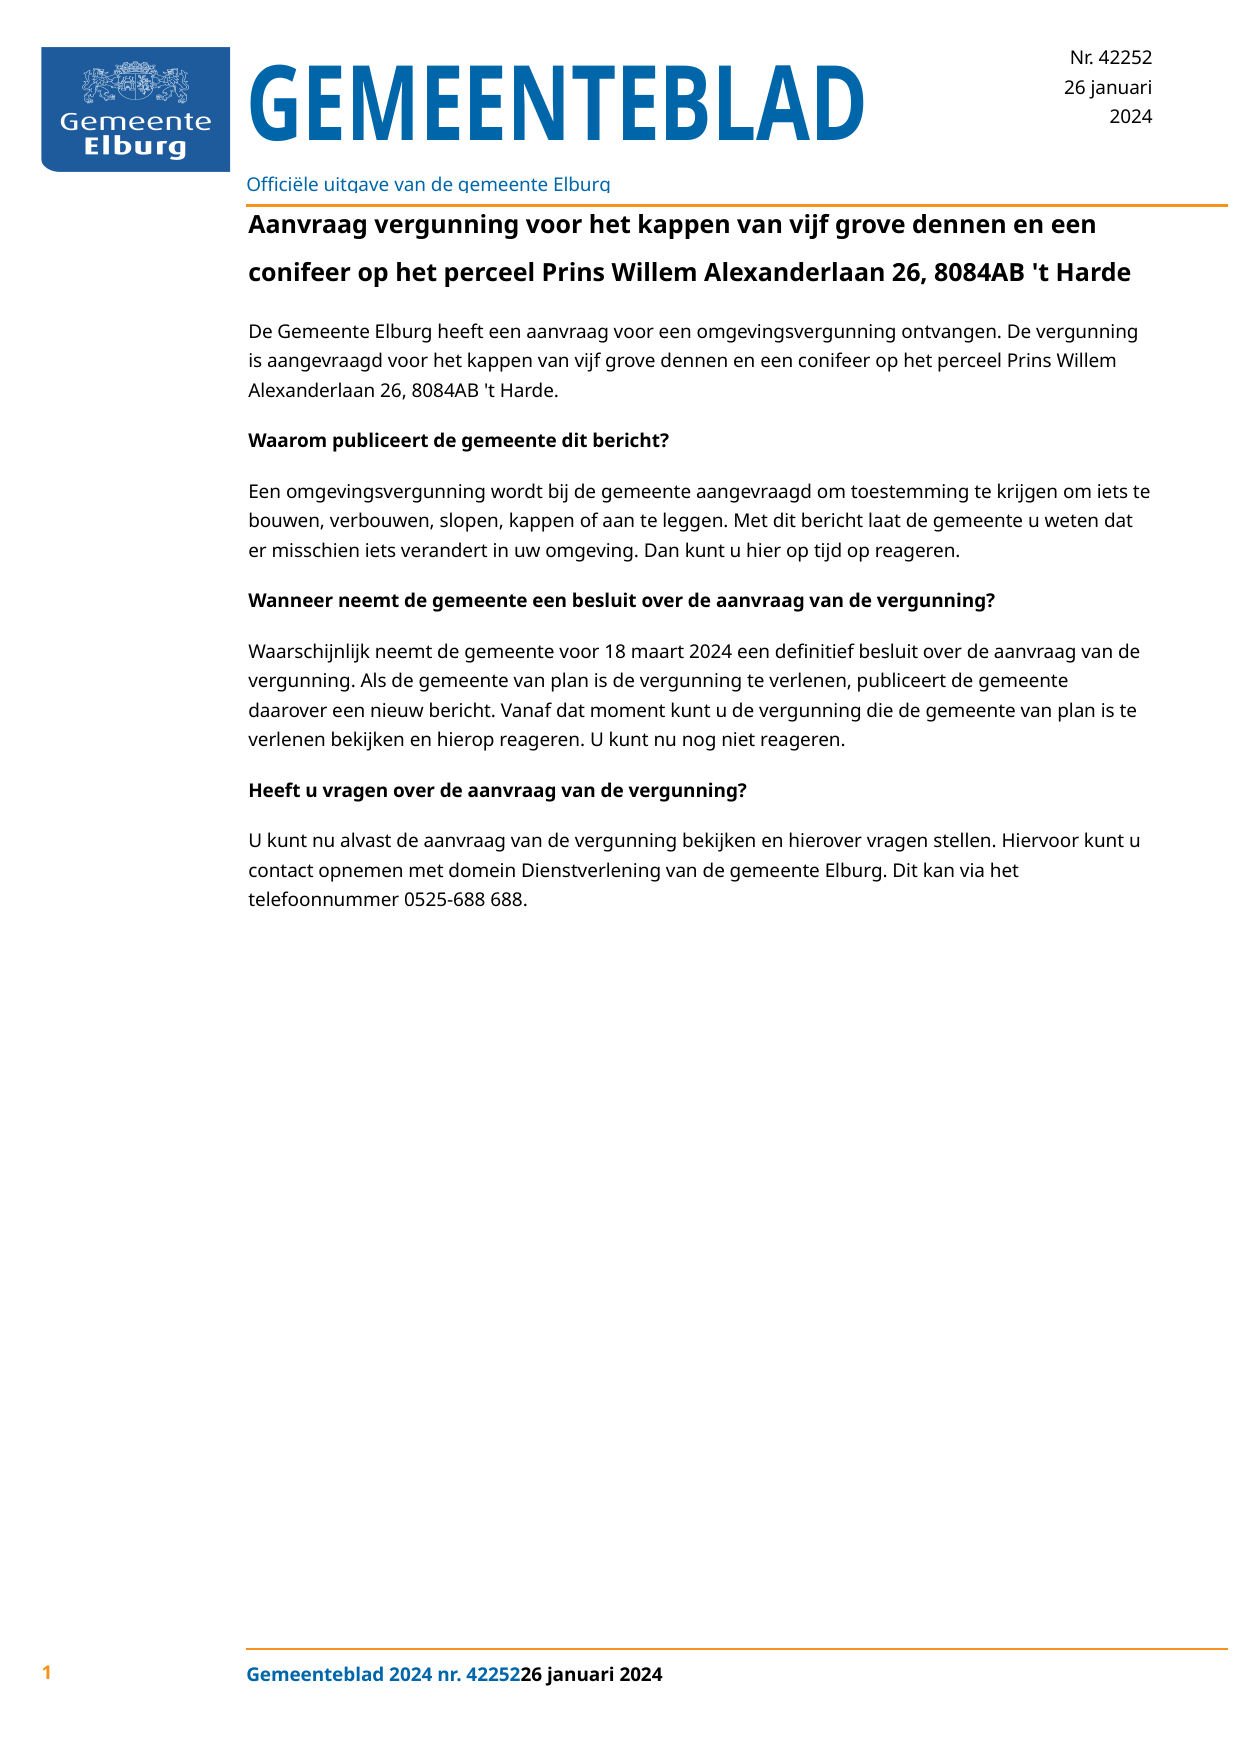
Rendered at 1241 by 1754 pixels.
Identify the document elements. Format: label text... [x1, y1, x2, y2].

text Aanvraag vergunning voor het kappen van vijf grove dennen en een conifeer op het perceel Prins Willem Alexanderlaan 26, 8084AB 't Harde [248, 207, 1152, 288]
text Waarschijnlijk neemt de gemeente voor 18 maart 2024 een definitief besluit over de aanvraag van de vergunning. Als de gemeente van plan is de vergunning te verlenen, publiceert de gemeente daarover een nieuw bericht. Vanaf dat moment kunt u de vergunning die de gemeente van plan is te verlenen bekijken en hierop reageren. U kunt nu nog niet reageren. [248, 638, 1152, 752]
text Een omgevingsvergunning wordt bij de gemeente aangevraagd om toestemming te krijgen om iets te bouwen, verbouwen, slopen, kappen of aan te leggen. Met dit bericht laat de gemeente u weten dat er misschien iets verandert in uw omgeving. Dan kunt u hier op tijd op reageren. [248, 478, 1152, 563]
text De Gemeente Elburg heeft een aanvraag voor een omgevingsvergunning ontvangen. De vergunning is aangevraagd voor het kappen van vijf grove dennen en een conifeer op het perceel Prins Willem Alexanderlaan 26, 8084AB 't Harde. [248, 318, 1152, 403]
text Wanneer neemt de gemeente een besluit over de aanvraag van de vergunning? [248, 587, 1152, 613]
text Waarom publiceert de gemeente dit bericht? [248, 427, 1152, 453]
text U kunt nu alvast de aanvraag van de vergunning bekijken en hierover vragen stellen. Hiervoor kunt u contact opnemen met domein Dienstverlening van de gemeente Elburg. Dit kan via het telefoonnummer 0525-688 688. [248, 827, 1152, 912]
picture [41, 47, 231, 172]
text Heeft u vragen over de aanvraag van de vergunning? [248, 777, 1152, 803]
